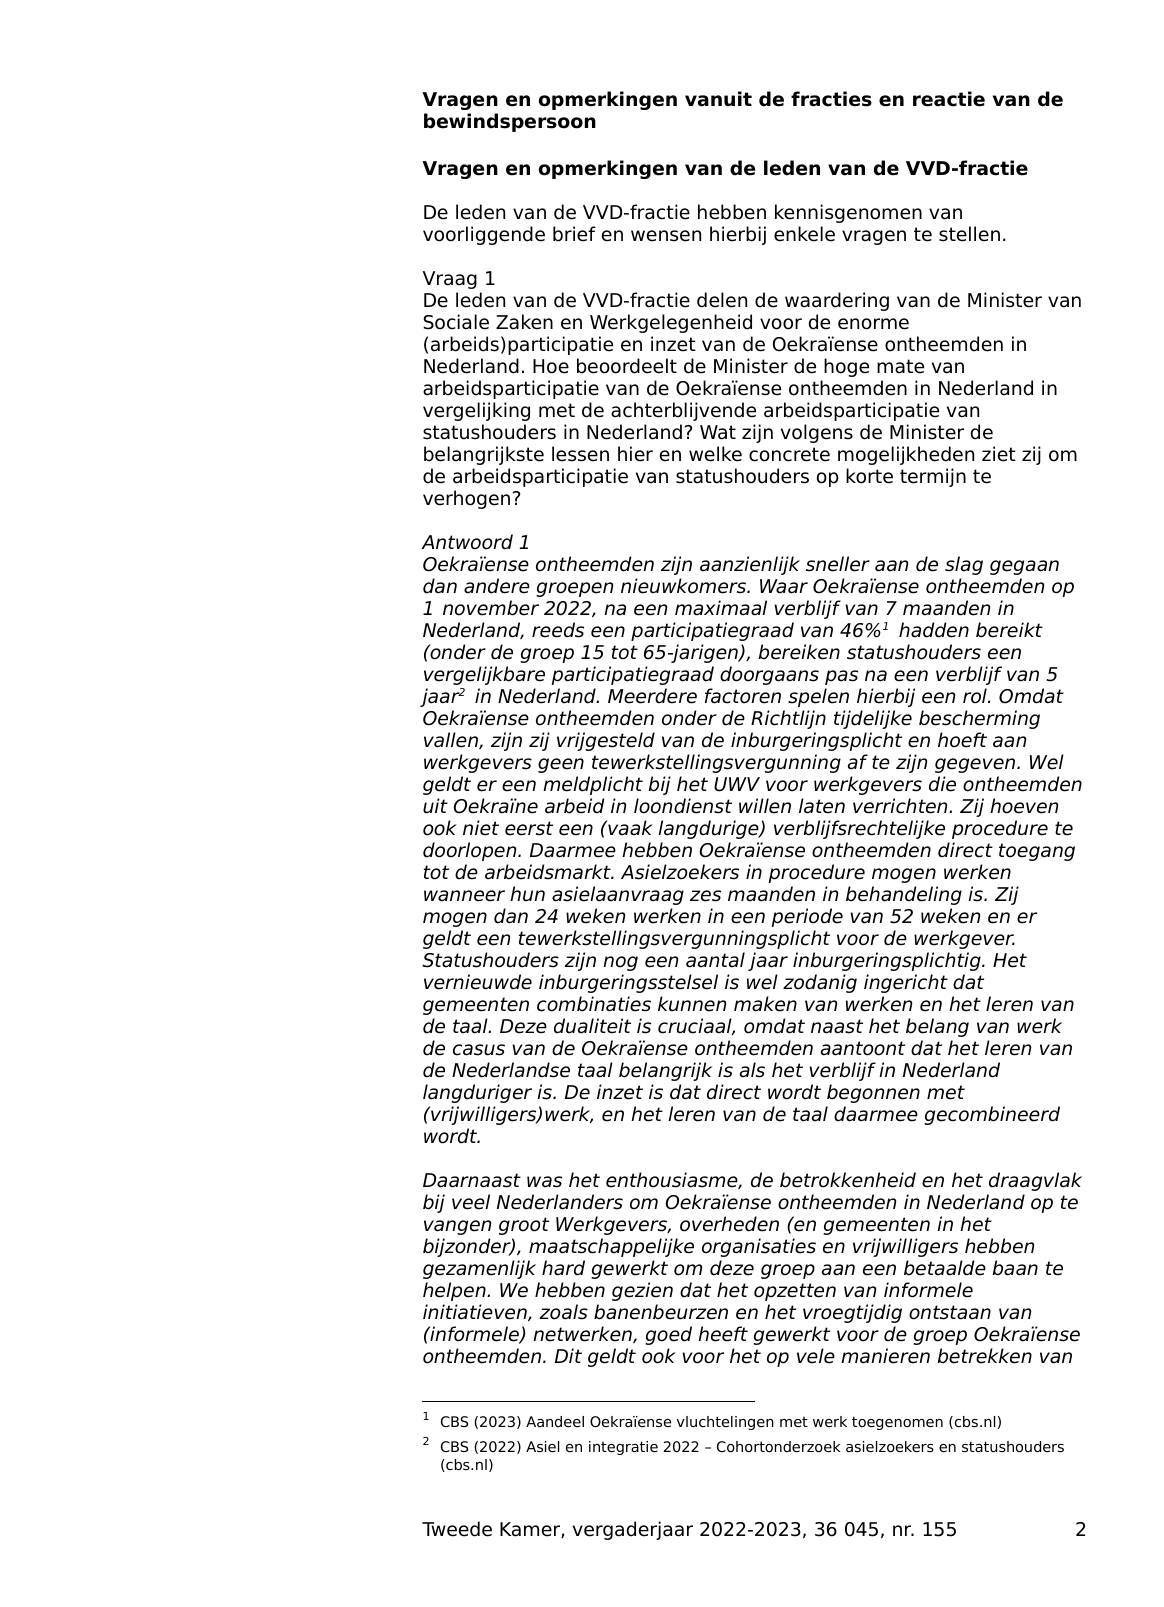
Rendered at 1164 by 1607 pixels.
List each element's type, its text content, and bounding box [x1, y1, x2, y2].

text De leden van de VVD-fractie delen de waardering van de Minister van Sociale Zaken en Werkgelegenheid voor de enorme (arbeids)participatie en inzet van de Oekraïense ontheemden in Nederland. Hoe beoordeelt de Minister de hoge mate van arbeidsparticipatie van de Oekraïense ontheemden in Nederland in vergelijking met de achterblijvende arbeidsparticipatie van statushouders in Nederland? Wat zijn volgens de Minister de belangrijkste lessen hier en welke concrete mogelijkheden ziet zij om de arbeidsparticipatie van statushouders op korte termijn te verhogen? [422, 290, 1087, 510]
text Vraag 1 [422, 268, 1087, 290]
subtitle Vragen en opmerkingen van de leden van de VVD-fractie [422, 158, 1087, 180]
text CBS (2022) Asiel en integratie 2022 – Cohortonderzoek asielzoekers en statushouders (cbs.nl) [422, 1435, 1087, 1474]
text De leden van de VVD-fractie hebben kennisgenomen van voorliggende brief en wensen hierbij enkele vragen te stellen. [422, 202, 1087, 246]
text Antwoord 1 [422, 532, 1087, 554]
subtitle Vragen en opmerkingen vanuit de fracties en reactie van de bewindspersoon [422, 89, 1087, 133]
text CBS (2023) Aandeel Oekraïense vluchtelingen met werk toegenomen (cbs.nl) [422, 1410, 1087, 1432]
text Oekraïense ontheemden zijn aanzienlijk sneller aan de slag gegaan dan andere groepen nieuwkomers. Waar Oekraïense ontheemden op 1 november 2022, na een maximaal verblijf van 7 maanden in Nederland, reeds een participatiegraad van 46% hadden bereikt (onder de groep 15 tot 65-jarigen), bereiken statushouders een vergelijkbare participatiegraad doorgaans pas na een verblijf van 5 jaar in Nederland. Meerdere factoren spelen hierbij een rol. Omdat Oekraïense ontheemden onder de Richtlijn tijdelijke bescherming vallen, zijn zij vrijgesteld van de inburgeringsplicht en hoeft aan werkgevers geen tewerkstellingsvergunning af te zijn gegeven. Wel geldt er een meldplicht bij het UWV voor werkgevers die ontheemden uit Oekraïne arbeid in loondienst willen laten verrichten. Zij hoeven ook niet eerst een (vaak langdurige) verblijfsrechtelijke procedure te doorlopen. Daarmee hebben Oekraïense ontheemden direct toegang tot de arbeidsmarkt. Asielzoekers in procedure mogen werken wanneer hun asielaanvraag zes maanden in behandeling is. Zij mogen dan 24 weken werken in een periode van 52 weken en er geldt een tewerkstellingsvergunningsplicht voor de werkgever. Statushouders zijn nog een aantal jaar inburgeringsplichtig. Het vernieuwde inburgeringsstelsel is wel zodanig ingericht dat gemeenten combinaties kunnen maken van werken en het leren van de taal. Deze dualiteit is cruciaal, omdat naast het belang van werk de casus van de Oekraïense ontheemden aantoont dat het leren van de Nederlandse taal belangrijk is als het verblijf in Nederland langduriger is. De inzet is dat direct wordt begonnen met (vrijwilligers)werk, en het leren van de taal daarmee gecombineerd wordt. [422, 554, 1087, 1148]
text Daarnaast was het enthousiasme, de betrokkenheid en het draagvlak bij veel Nederlanders om Oekraïense ontheemden in Nederland op te vangen groot Werkgevers, overheden (en gemeenten in het bijzonder), maatschappelijke organisaties en vrijwilligers hebben gezamenlijk hard gewerkt om deze groep aan een betaalde baan te helpen. We hebben gezien dat het opzetten van informele initiatieven, zoals banenbeurzen en het vroegtijdig ontstaan van (informele) netwerken, goed heeft gewerkt voor de groep Oekraïense ontheemden. Dit geldt ook voor het op vele manieren betrekken van [422, 1170, 1087, 1368]
